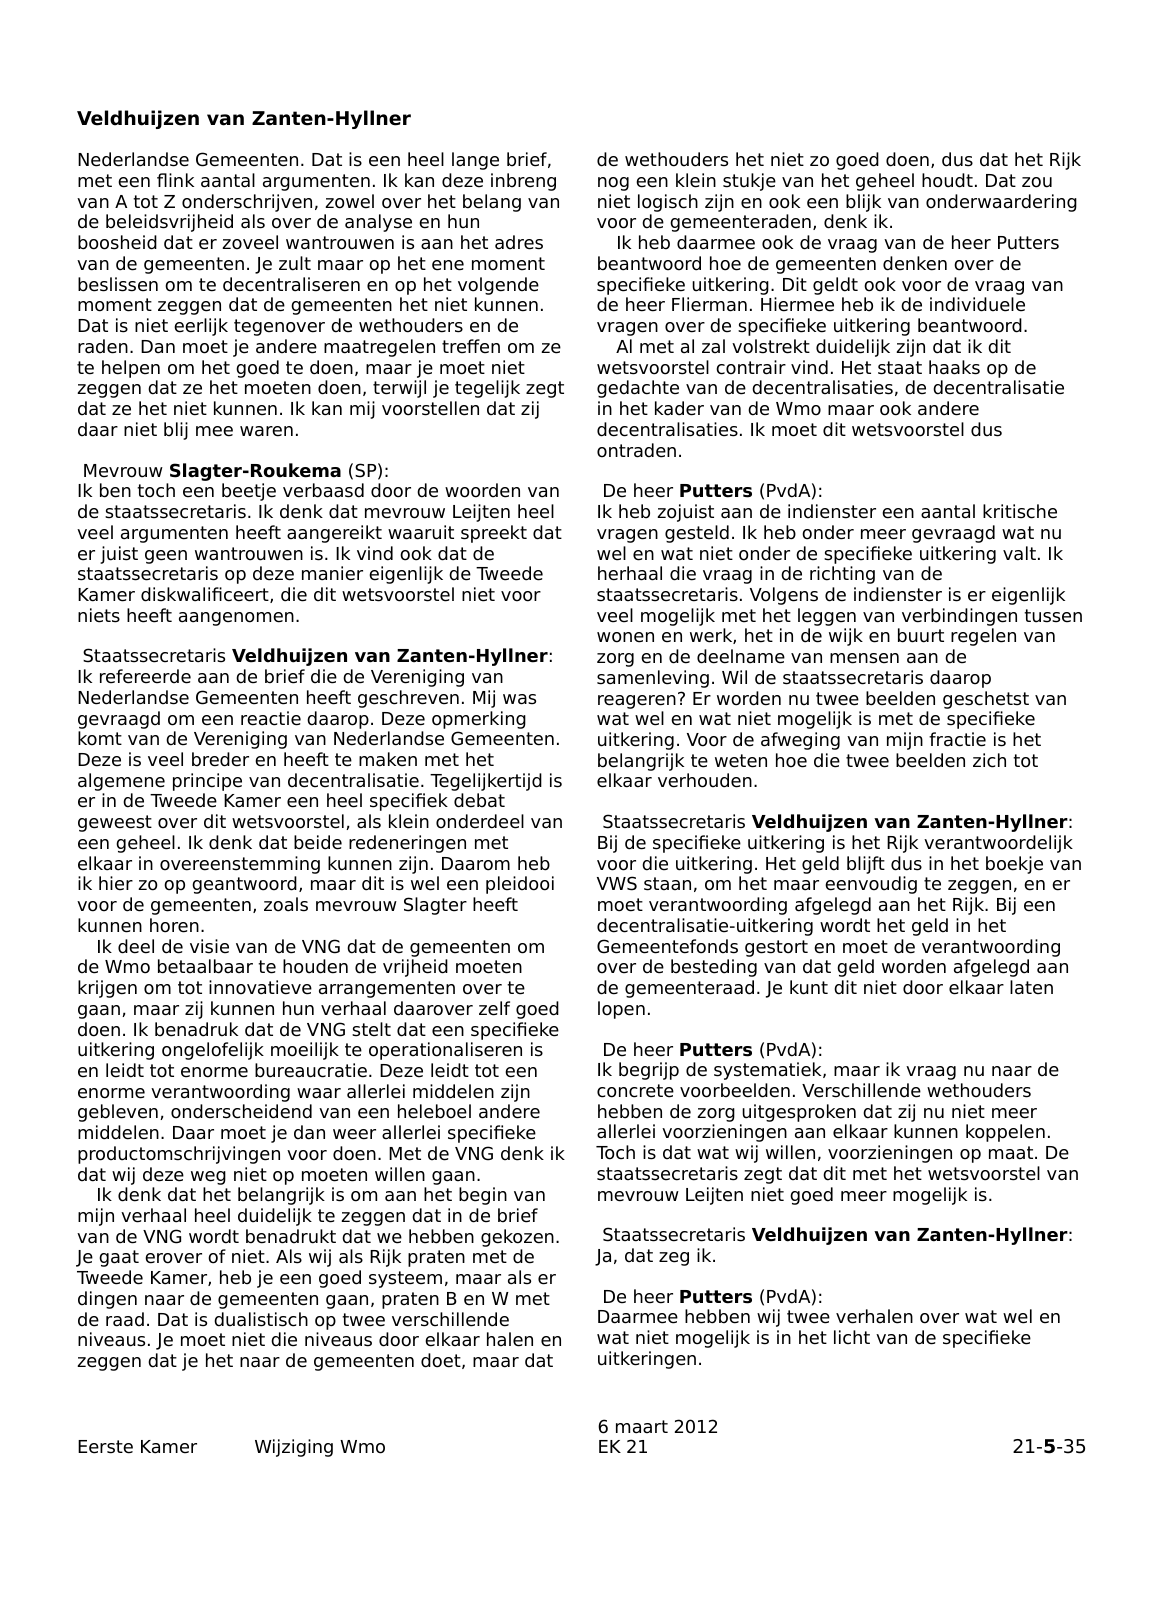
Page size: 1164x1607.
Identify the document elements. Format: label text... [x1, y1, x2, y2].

text De heer Putters (PvdA): [596, 1287, 1087, 1307]
text Bij de specifieke uitkering is het Rijk verantwoordelijk voor die uitkering. Het geld blijft dus in het boekje van VWS staan, om het maar eenvoudig te zeggen, en er moet verantwoording afgelegd aan het Rijk. Bij een decentralisatie-uitkering wordt het geld in het Gemeentefonds gestort en moet de verantwoording over de besteding van dat geld worden afgelegd aan de gemeenteraad. Je kunt dit niet door elkaar laten lopen. [596, 833, 1087, 1019]
text Al met al zal volstrekt duidelijk zijn dat ik dit wetsvoorstel contrair vind. Het staat haaks op de gedachte van de decentralisaties, de decentralisatie in het kader van de Wmo maar ook andere decentralisaties. Ik moet dit wetsvoorstel dus ontraden. [596, 337, 1087, 461]
text Ik refereerde aan de brief die de Vereniging van Nederlandse Gemeenten heeft geschreven. Mij was gevraagd om een reactie daarop. Deze opmerking komt van de Vereniging van Nederlandse Gemeenten. Deze is veel breder en heeft te maken met het algemene principe van decentralisatie. Tegelijkertijd is er in de Tweede Kamer een heel specifiek debat geweest over dit wetsvoorstel, als klein onderdeel van een geheel. Ik denk dat beide redeneringen met elkaar in overeenstemming kunnen zijn. Daarom heb ik hier zo op geantwoord, maar dit is wel een pleidooi voor de gemeenten, zoals mevrouw Slagter heeft kunnen horen. [77, 667, 567, 936]
text Ik ben toch een beetje verbaasd door de woorden van de staatssecretaris. Ik denk dat mevrouw Leijten heel veel argumenten heeft aangereikt waaruit spreekt dat er juist geen wantrouwen is. Ik vind ook dat de staatssecretaris op deze manier eigenlijk de Tweede Kamer diskwalificeert, die dit wetsvoorstel niet voor niets heeft aangenomen. [77, 481, 567, 626]
text Ja, dat zeg ik. [596, 1246, 1087, 1267]
text Ik deel de visie van de VNG dat de gemeenten om de Wmo betaalbaar te houden de vrijheid moeten krijgen om tot innovatieve arrangementen over te gaan, maar zij kunnen hun verhaal daarover zelf goed doen. Ik benadruk dat de VNG stelt dat een specifieke uitkering ongelofelijk moeilijk te operationaliseren is en leidt tot enorme bureaucratie. Deze leidt tot een enorme verantwoording waar allerlei middelen zijn gebleven, onderscheidend van een heleboel andere middelen. Daar moet je dan weer allerlei specifieke productomschrijvingen voor doen. Met de VNG denk ik dat wij deze weg niet op moeten willen gaan. [77, 936, 567, 1185]
text Ik denk dat het belangrijk is om aan het begin van mijn verhaal heel duidelijk te zeggen dat in de brief van de VNG wordt benadrukt dat we hebben gekozen. Je gaat erover of niet. Als wij als Rijk praten met de Tweede Kamer, heb je een goed systeem, maar als er dingen naar de gemeenten gaan, praten B en W met de raad. Dat is dualistisch op twee verschillende niveaus. Je moet niet die niveaus door elkaar halen en zeggen dat je het naar de gemeenten doet, maar dat [77, 1185, 567, 1372]
text Daarmee hebben wij twee verhalen over wat wel en wat niet mogelijk is in het licht van de specifieke uitkeringen. [596, 1307, 1087, 1369]
text De heer Putters (PvdA): [596, 1039, 1087, 1060]
text Ik begrijp de systematiek, maar ik vraag nu naar de concrete voorbeelden. Verschillende wethouders hebben de zorg uitgesproken dat zij nu niet meer allerlei voorzieningen aan elkaar kunnen koppelen. Toch is dat wat wij willen, voorzieningen op maat. De staatssecretaris zegt dat dit met het wetsvoorstel van mevrouw Leijten niet goed meer mogelijk is. [596, 1060, 1087, 1205]
text Mevrouw Slagter-Roukema (SP): [77, 460, 567, 481]
text de wethouders het niet zo goed doen, dus dat het Rijk nog een klein stukje van het geheel houdt. Dat zou niet logisch zijn en ook een blijk van onderwaardering voor de gemeenteraden, denk ik. [596, 150, 1087, 233]
text Ik heb daarmee ook de vraag van de heer Putters beantwoord hoe de gemeenten denken over de specifieke uitkering. Dit geldt ook voor de vraag van de heer Flierman. Hiermee heb ik de individuele vragen over de specifieke uitkering beantwoord. [596, 233, 1087, 337]
text Ik heb zojuist aan de indienster een aantal kritische vragen gesteld. Ik heb onder meer gevraagd wat nu wel en wat niet onder de specifieke uitkering valt. Ik herhaal die vraag in de richting van de staatssecretaris. Volgens de indienster is er eigenlijk veel mogelijk met het leggen van verbindingen tussen wonen en werk, het in de wijk en buurt regelen van zorg en de deelname van mensen aan de samenleving. Wil de staatssecretaris daarop reageren? Er worden nu twee beelden geschetst van wat wel en wat niet mogelijk is met de specifieke uitkering. Voor de afweging van mijn fractie is het belangrijk te weten hoe die twee beelden zich tot elkaar verhouden. [596, 502, 1087, 792]
text Staatssecretaris Veldhuijzen van Zanten-Hyllner: [77, 646, 567, 667]
text Nederlandse Gemeenten. Dat is een heel lange brief, met een flink aantal argumenten. Ik kan deze inbreng van A tot Z onderschrijven, zowel over het belang van de beleidsvrijheid als over de analyse en hun boosheid dat er zoveel wantrouwen is aan het adres van de gemeenten. Je zult maar op het ene moment beslissen om te decentraliseren en op het volgende moment zeggen dat de gemeenten het niet kunnen. Dat is niet eerlijk tegenover de wethouders en de raden. Dan moet je andere maatregelen treffen om ze te helpen om het goed te doen, maar je moet niet zeggen dat ze het moeten doen, terwijl je tegelijk zegt dat ze het niet kunnen. Ik kan mij voorstellen dat zij daar niet blij mee waren. [77, 150, 567, 440]
text De heer Putters (PvdA): [596, 481, 1087, 502]
text Staatssecretaris Veldhuijzen van Zanten-Hyllner: [596, 812, 1087, 833]
text Staatssecretaris Veldhuijzen van Zanten-Hyllner: [596, 1225, 1087, 1246]
